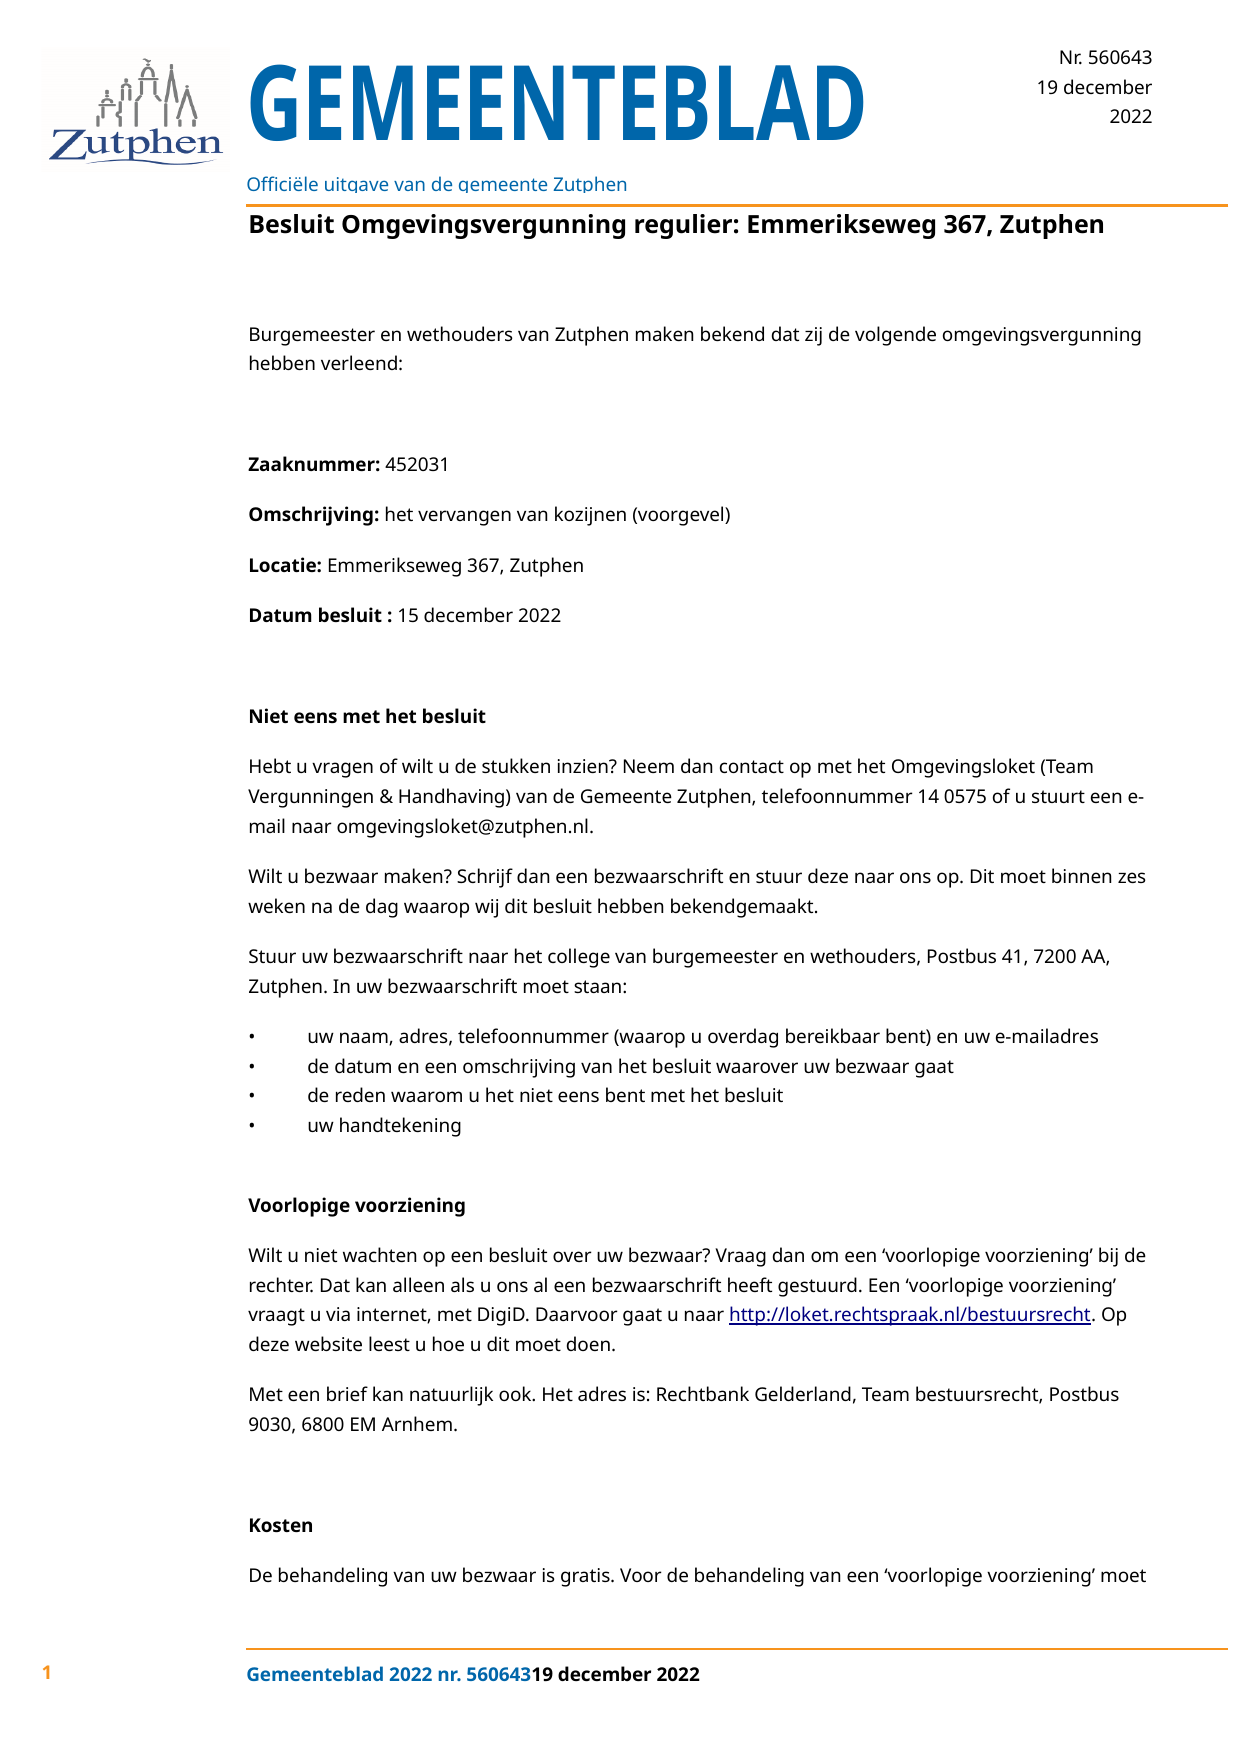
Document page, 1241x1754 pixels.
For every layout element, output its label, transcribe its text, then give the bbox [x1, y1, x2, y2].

list de reden waarom u het niet eens bent met het besluit [248, 1082, 1152, 1108]
text Besluit Omgevingsvergunning regulier: Emmerikseweg 367, Zutphen [248, 207, 1152, 241]
list de datum en een omschrijving van het besluit waarover uw bezwaar gaat [248, 1053, 1152, 1078]
text Burgemeester en wethouders van Zutphen maken bekend dat zij de volgende omgevingsvergunning hebben verleend: [248, 321, 1152, 376]
text Kosten [248, 1512, 1152, 1538]
text Wilt u bezwaar maken? Schrijf dan een bezwaarschrift en stuur deze naar ons op. Dit moet binnen zes weken na de dag waarop wij dit besluit hebben bekendgemaakt. [248, 863, 1152, 918]
text Hebt u vragen of wilt u de stukken inzien? Neem dan contact op met het Omgevingsloket (Team Vergunningen & Handhaving) van de Gemeente Zutphen, telefoonnummer 14 0575 of u stuurt een e-mail naar omgevingsloket@zutphen.nl. [248, 754, 1152, 838]
text Stuur uw bezwaarschrift naar het college van burgemeester en wethouders, Postbus 41, 7200 AA, Zutphen. In uw bezwaarschrift moet staan: [248, 943, 1152, 998]
text Niet eens met het besluit [248, 703, 1152, 729]
list uw naam, adres, telefoonnummer (waarop u overdag bereikbaar bent) en uw e-mailadres [248, 1023, 1152, 1049]
text Zaaknummer: 452031 [248, 451, 1152, 477]
text Met een brief kan natuurlijk ook. Het adres is: Rechtbank Gelderland, Team bestuursrecht, Postbus 9030, 6800 EM Arnhem. [248, 1382, 1152, 1437]
text Datum besluit : 15 december 2022 [248, 602, 1152, 628]
text Omschrijving: het vervangen van kozijnen (voorgevel) [248, 502, 1152, 527]
text De behandeling van uw bezwaar is gratis. Voor de behandeling van een ‘voorlopige voorziening’ moet [248, 1562, 1152, 1588]
picture [41, 47, 231, 172]
text Locatie: Emmerikseweg 367, Zutphen [248, 552, 1152, 578]
text Wilt u niet wachten op een besluit over uw bezwaar? Vraag dan om een ‘voorlopige voorziening’ bij de rechter. Dat kan alleen als u ons al een bezwaarschrift heeft gestuurd. Een ‘voorlopige voorziening’ vraagt u via internet, met DigiD. Daarvoor gaat u naar http://loket.rechtspraak.nl/bestuursrecht. Op deze website leest u hoe u dit moet doen. [248, 1242, 1152, 1357]
list uw handtekening [248, 1112, 1152, 1138]
text Voorlopige voorziening [248, 1192, 1152, 1218]
